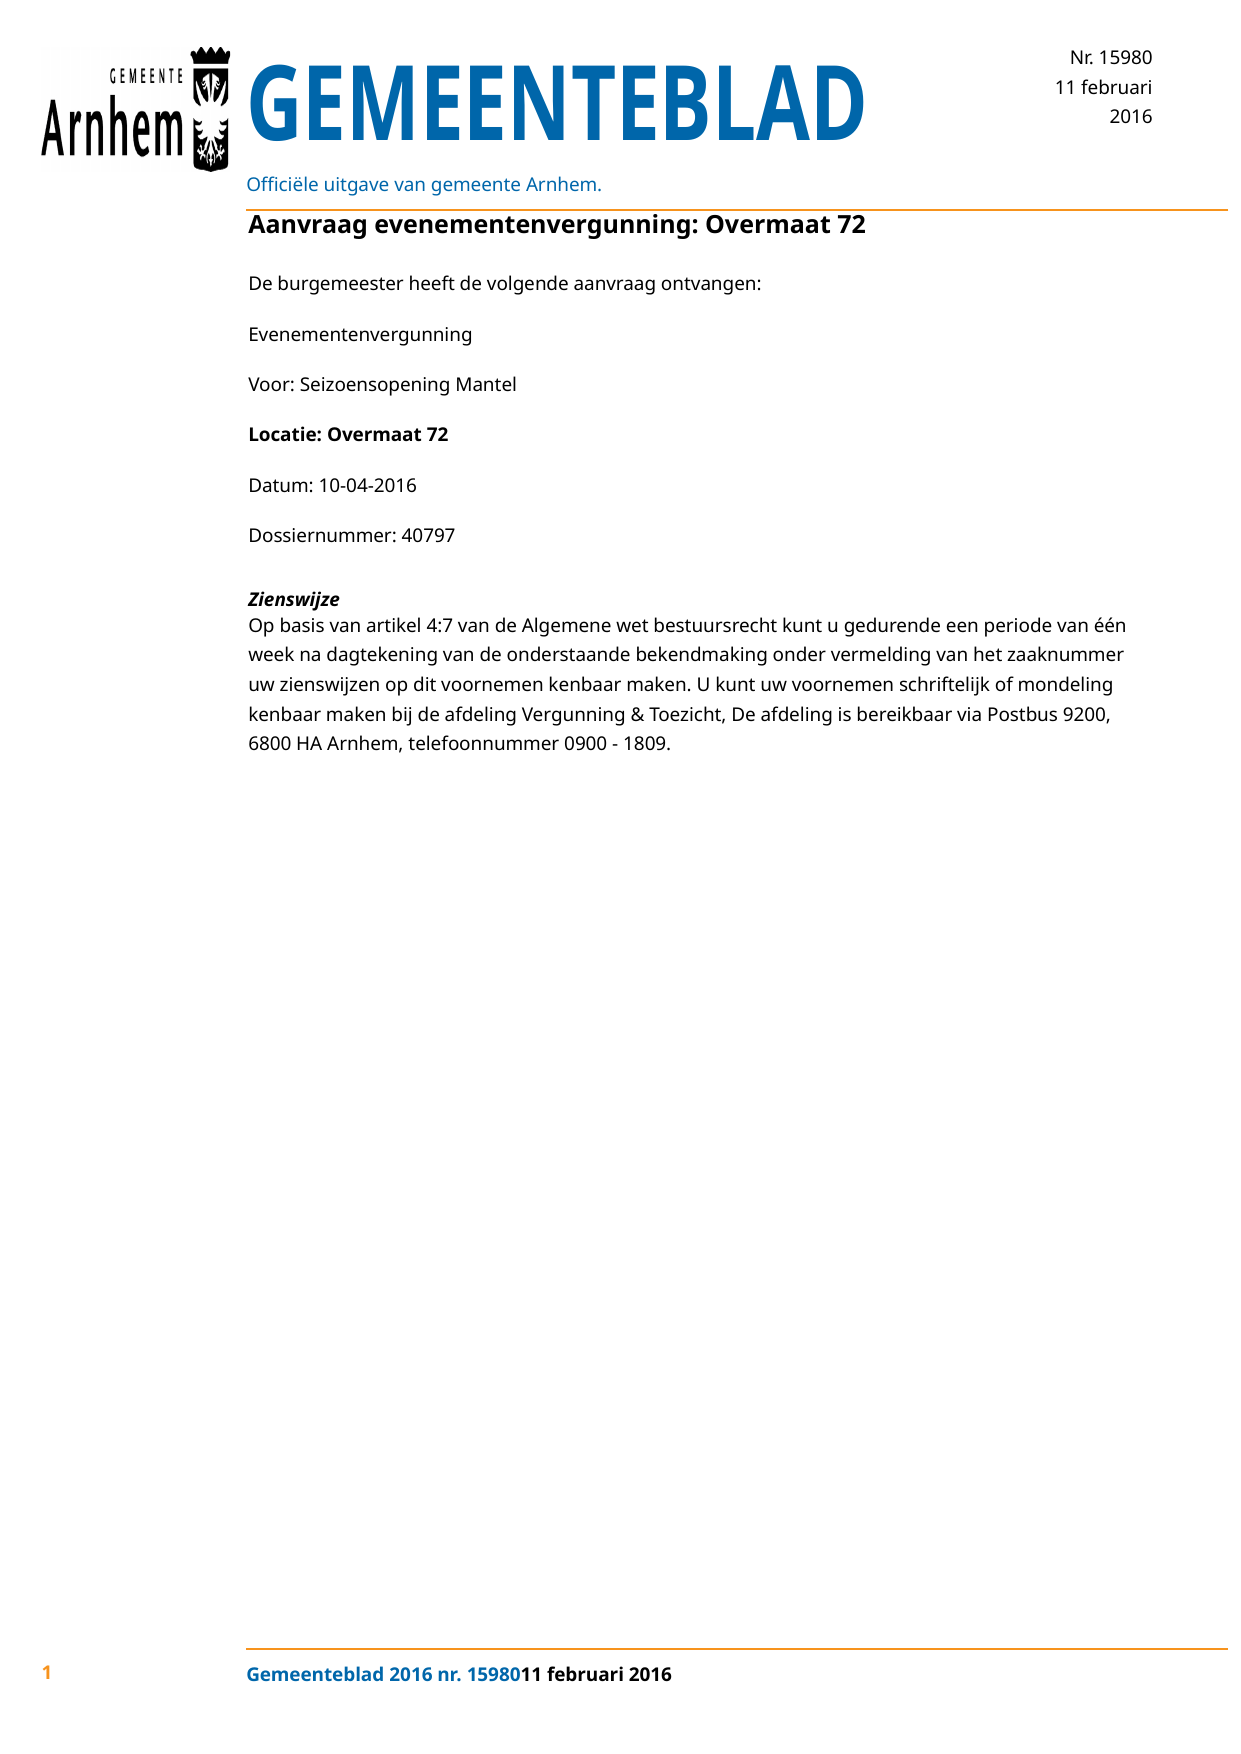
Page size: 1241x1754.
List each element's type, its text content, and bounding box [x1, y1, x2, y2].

text Locatie: Overmaat 72 [248, 422, 1152, 447]
text Evenementenvergunning [248, 321, 1152, 346]
text Voor: Seizoensopening Mantel [248, 371, 1152, 397]
text Aanvraag evenementenvergunning: Overmaat 72 [248, 211, 1152, 241]
text Datum: 10-04-2016 [248, 472, 1152, 498]
picture [41, 47, 231, 172]
text Zienswijze [248, 586, 1152, 612]
text Op basis van artikel 4:7 van de Algemene wet bestuursrecht kunt u gedurende een periode van één week na dagtekening van de onderstaande bekendmaking onder vermelding van het zaaknummer uw zienswijzen op dit voornemen kenbaar maken. U kunt uw voornemen schriftelijk of mondeling kenbaar maken bij de afdeling Vergunning & Toezicht, De afdeling is bereikbaar via Postbus 9200, 6800 HA Arnhem, telefoonnummer 0900 - 1809. [248, 612, 1152, 756]
text Dossiernummer: 40797 [248, 522, 1152, 548]
text De burgemeester heeft de volgende aanvraag ontvangen: [248, 270, 1152, 296]
